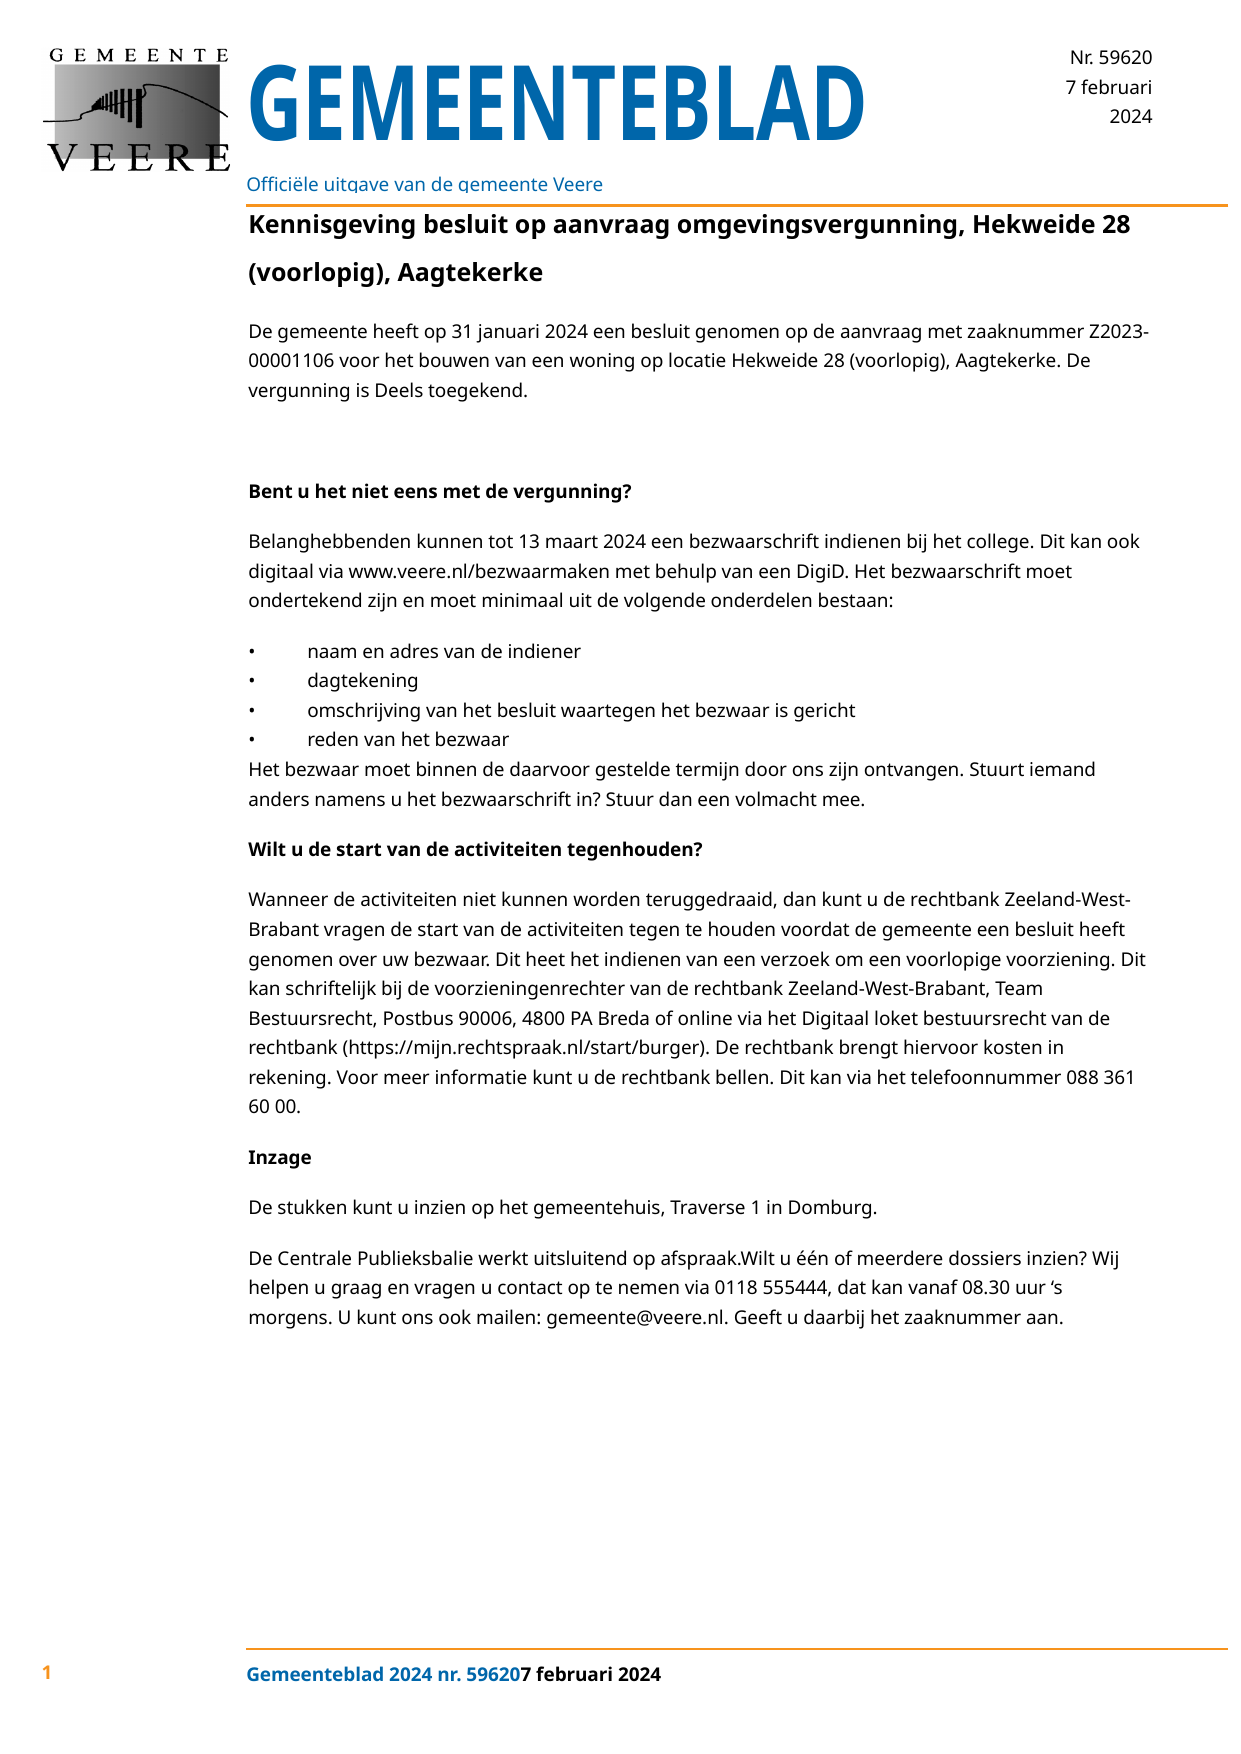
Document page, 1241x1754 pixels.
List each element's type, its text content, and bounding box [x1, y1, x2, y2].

text Bent u het niet eens met de vergunning? [248, 478, 1152, 504]
list dagtekening [248, 667, 1152, 693]
list reden van het bezwaar [248, 727, 1152, 752]
text Kennisgeving besluit op aanvraag omgevingsvergunning, Hekweide 28 (voorlopig), Aagtekerke [248, 207, 1152, 288]
picture [41, 47, 231, 172]
text Belanghebbenden kunnen tot 13 maart 2024 een bezwaarschrift indienen bij het college. Dit kan ook digitaal via www.veere.nl/bezwaarmaken met behulp van een DigiD. Het bezwaarschrift moet ondertekend zijn en moet minimaal uit de volgende onderdelen bestaan: [248, 528, 1152, 613]
text De Centrale Publieksbalie werkt uitsluitend op afspraak.Wilt u één of meerdere dossiers inzien? Wij helpen u graag en vragen u contact op te nemen via 0118 555444, dat kan vanaf 08.30 uur ‘s morgens. U kunt ons ook mailen: gemeente@veere.nl. Geeft u daarbij het zaaknummer aan. [248, 1245, 1152, 1330]
text Wanneer de activiteiten niet kunnen worden teruggedraaid, dan kunt u de rechtbank Zeeland-West-Brabant vragen de start van de activiteiten tegen te houden voordat de gemeente een besluit heeft genomen over uw bezwaar. Dit heet het indienen van een verzoek om een voorlopige voorziening. Dit kan schriftelijk bij de voorzieningenrechter van de rechtbank Zeeland-West-Brabant, Team Bestuursrecht, Postbus 90006, 4800 PA Breda of online via het Digitaal loket bestuursrecht van de rechtbank (https://mijn.rechtspraak.nl/start/burger). De rechtbank brengt hiervoor kosten in rekening. Voor meer informatie kunt u de rechtbank bellen. Dit kan via het telefoonnummer 088 361 60 00. [248, 887, 1152, 1119]
text Inzage [248, 1144, 1152, 1170]
list omschrijving van het besluit waartegen het bezwaar is gericht [248, 697, 1152, 723]
text De stukken kunt u inzien op het gemeentehuis, Traverse 1 in Domburg. [248, 1194, 1152, 1220]
text Het bezwaar moet binnen de daarvoor gestelde termijn door ons zijn ontvangen. Stuurt iemand anders namens u het bezwaarschrift in? Stuur dan een volmacht mee. [248, 756, 1152, 812]
text De gemeente heeft op 31 januari 2024 een besluit genomen op de aanvraag met zaaknummer Z2023-00001106 voor het bouwen van een woning op locatie Hekweide 28 (voorlopig), Aagtekerke. De vergunning is Deels toegekend. [248, 318, 1152, 403]
list naam en adres van de indiener [248, 638, 1152, 664]
text Wilt u de start van de activiteiten tegenhouden? [248, 836, 1152, 862]
